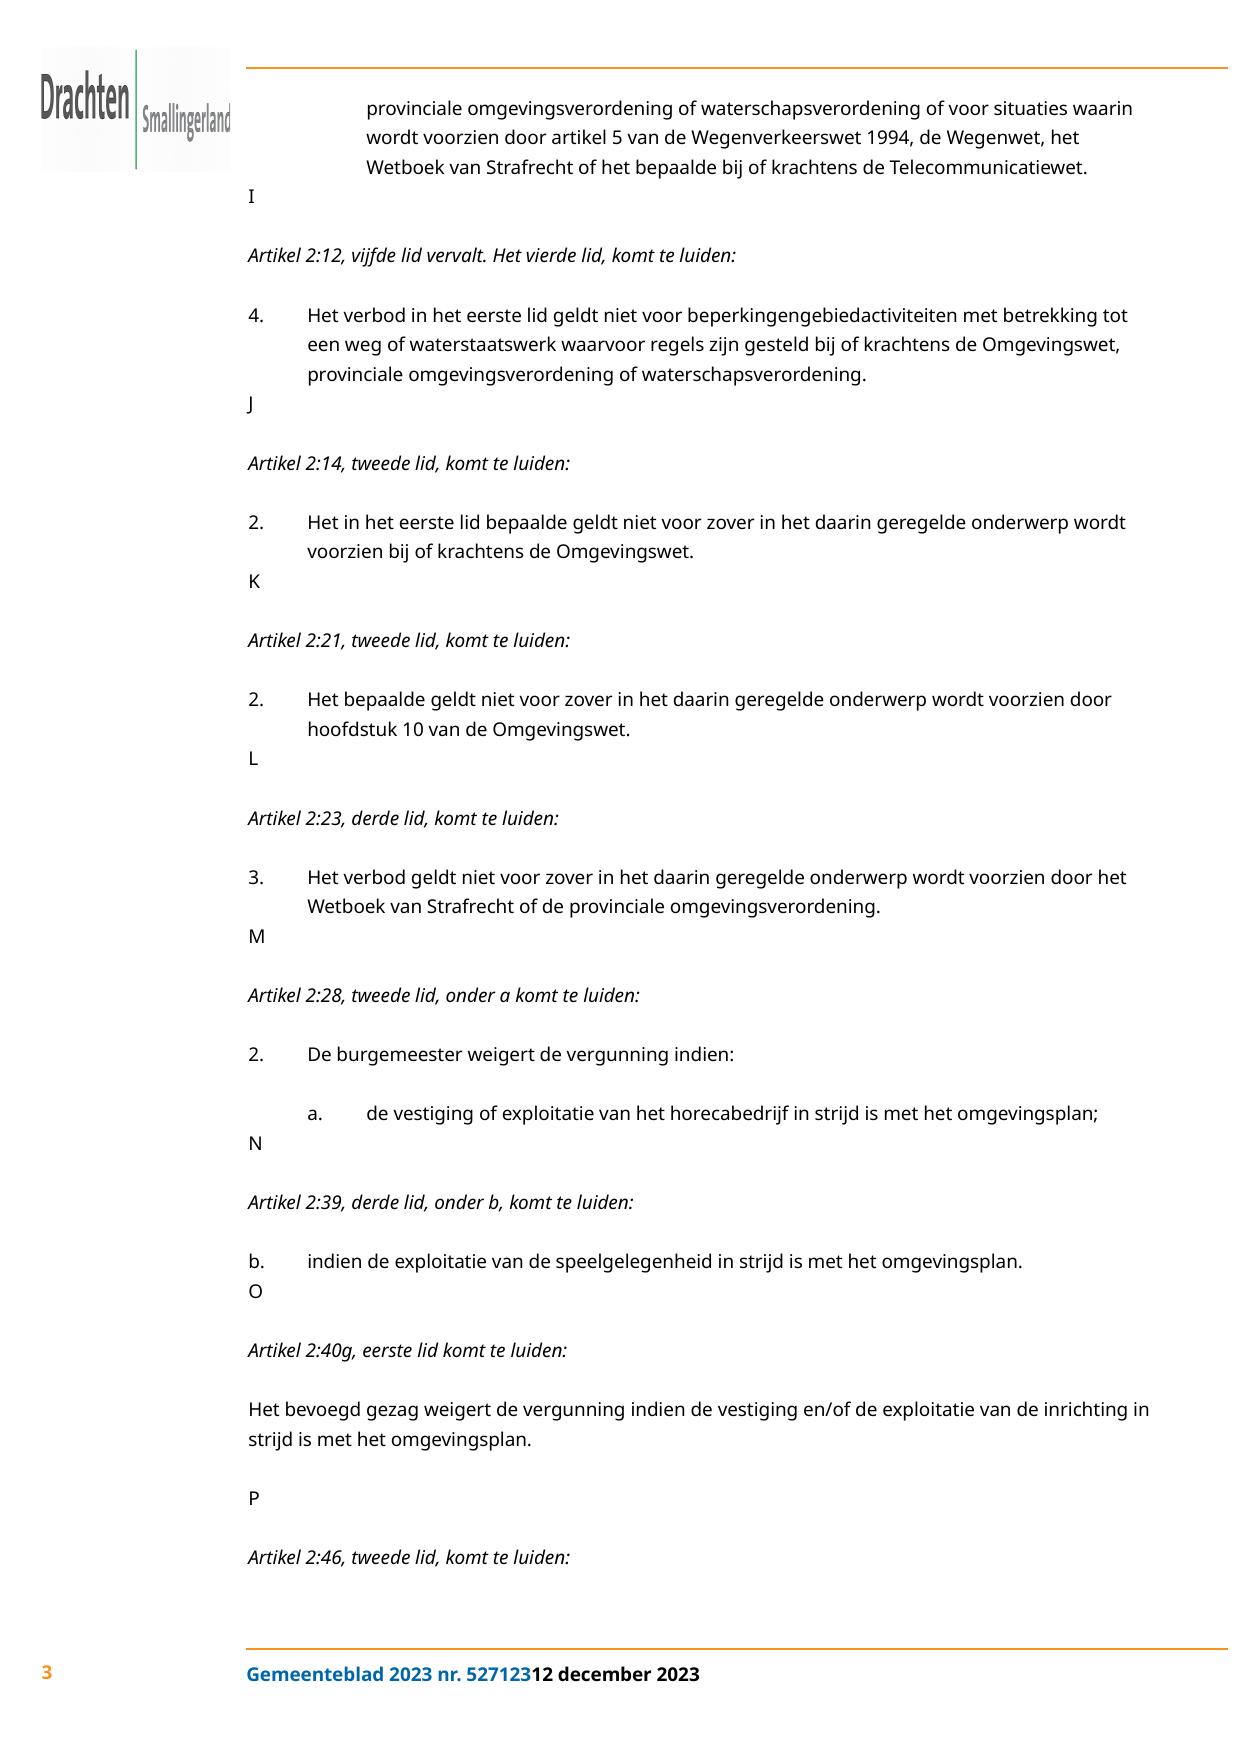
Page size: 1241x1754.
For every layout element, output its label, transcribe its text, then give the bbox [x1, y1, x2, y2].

text Artikel 2:39, derde lid, onder b, komt te luiden: [248, 1189, 1152, 1215]
text P [248, 1485, 1152, 1511]
picture [41, 47, 231, 172]
list Het verbod in het eerste lid geldt niet voor beperkingengebiedactiviteiten met betrekking tot een weg of waterstaatswerk waarvoor regels zijn gesteld bij of krachtens de Omgevingswet, provinciale omgevingsverordening of waterschapsverordening. [248, 302, 1152, 387]
list Het verbod geldt niet voor zover in het daarin geregelde onderwerp wordt voorzien door het Wetboek van Strafrecht of de provinciale omgevingsverordening. [248, 864, 1152, 919]
text J [248, 391, 1152, 416]
list Het bepaalde geldt niet voor zover in het daarin geregelde onderwerp wordt voorzien door hoofdstuk 10 van de Omgevingswet. [248, 686, 1152, 742]
list indien de exploitatie van de speelgelegenheid in strijd is met het omgevingsplan. [248, 1248, 1152, 1274]
list de vestiging of exploitatie van het horecabedrijf in strijd is met het omgevingsplan; [307, 1101, 1152, 1126]
text Artikel 2:46, tweede lid, komt te luiden: [248, 1544, 1152, 1570]
text Artikel 2:21, tweede lid, komt te luiden: [248, 627, 1152, 653]
list De burgemeester weigert de vergunning indien: [248, 1041, 1152, 1067]
text N [248, 1130, 1152, 1156]
text M [248, 923, 1152, 949]
text Artikel 2:23, derde lid, komt te luiden: [248, 805, 1152, 831]
list Het in het eerste lid bepaalde geldt niet voor zover in het daarin geregelde onderwerp wordt voorzien bij of krachtens de Omgevingswet. [248, 509, 1152, 564]
text Artikel 2:28, tweede lid, onder a komt te luiden: [248, 982, 1152, 1008]
text Artikel 2:40g, eerste lid komt te luiden: [248, 1337, 1152, 1363]
text Het bevoegd gezag weigert de vergunning indien de vestiging en/of de exploitatie van de inrichting in strijd is met het omgevingsplan. [248, 1396, 1152, 1452]
text Artikel 2:14, tweede lid, komt te luiden: [248, 450, 1152, 476]
text K [248, 568, 1152, 594]
text Artikel 2:12, vijfde lid vervalt. Het vierde lid, komt te luiden: [248, 243, 1152, 268]
text O [248, 1278, 1152, 1304]
list provinciale omgevingsverordening of waterschapsverordening of voor situaties waarin wordt voorzien door artikel 5 van de Wegenverkeerswet 1994, de Wegenwet, het Wetboek van Strafrecht of het bepaalde bij of krachtens de Telecommunicatiewet. [307, 95, 1152, 180]
text L [248, 746, 1152, 771]
text I [248, 183, 1152, 209]
